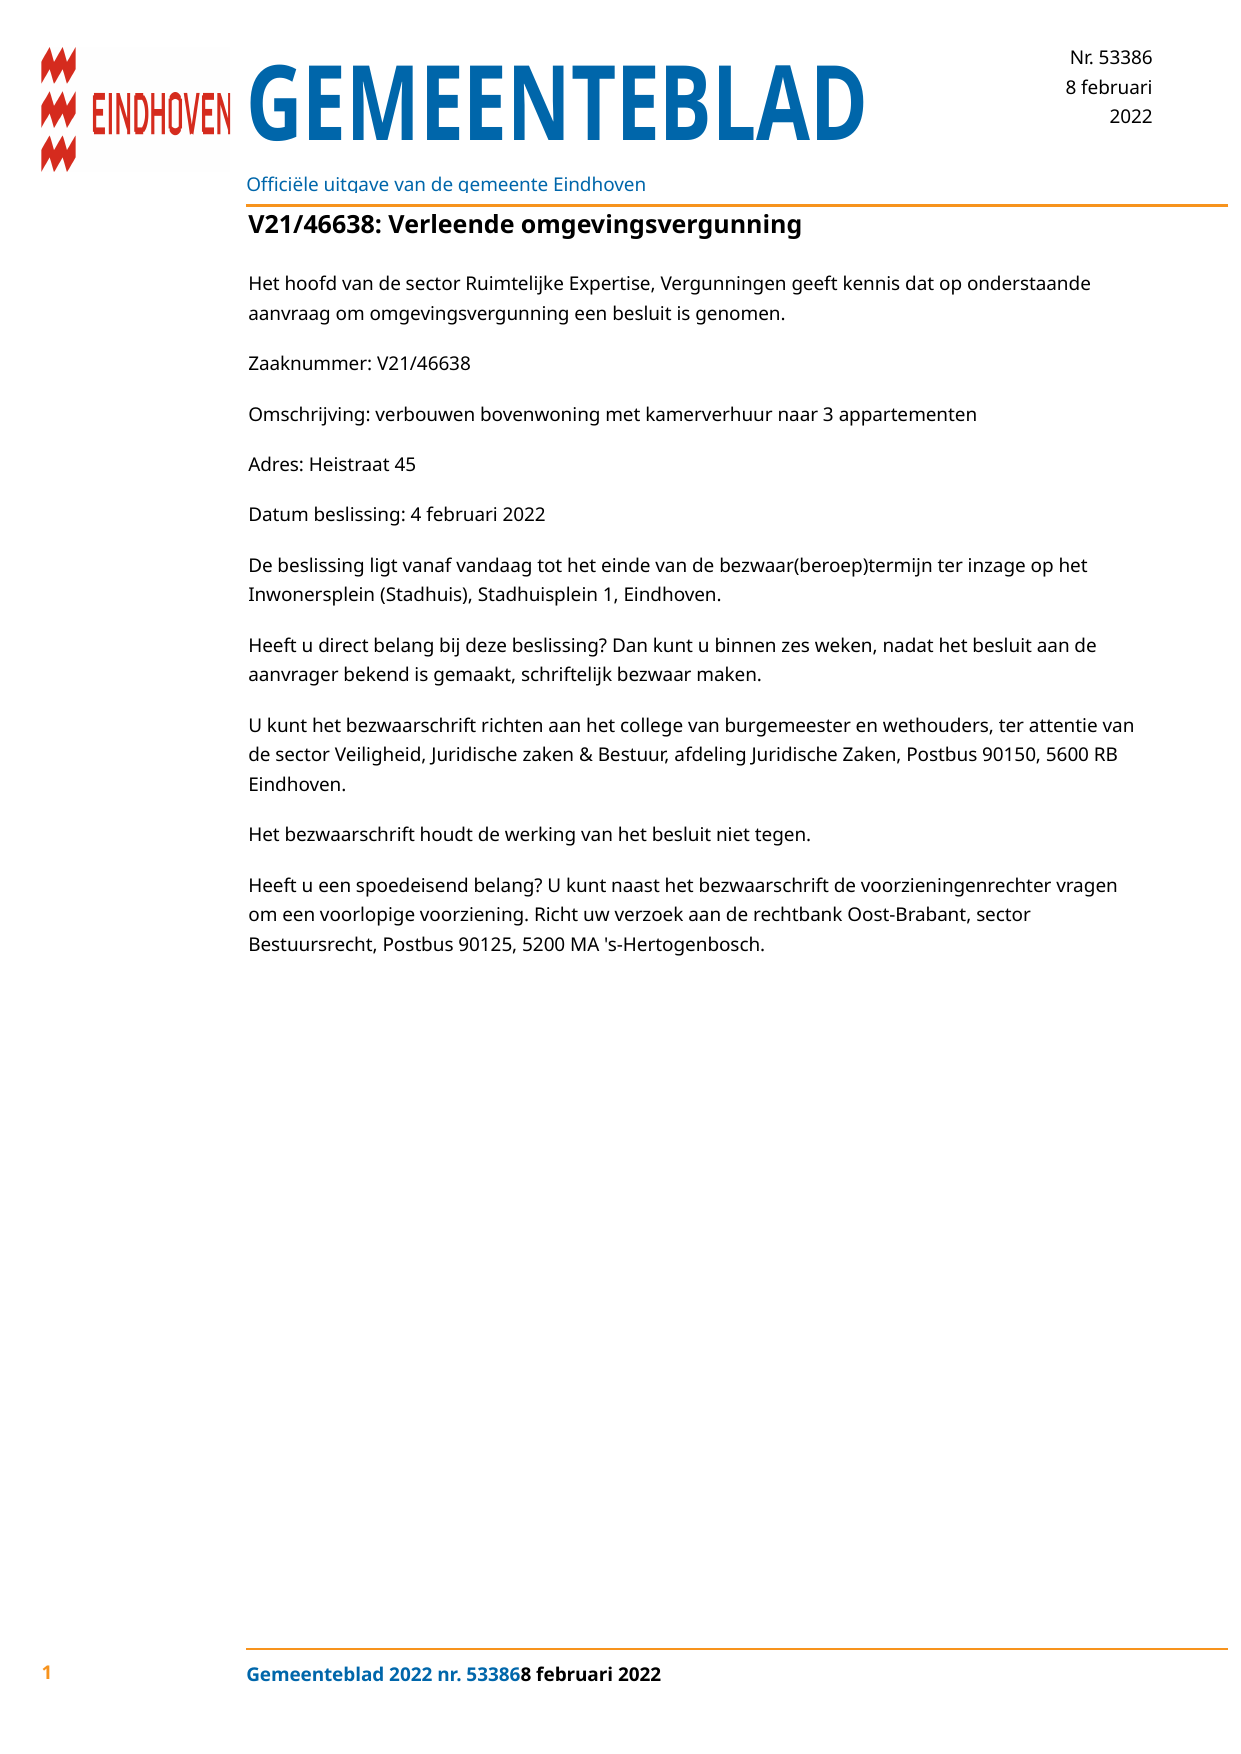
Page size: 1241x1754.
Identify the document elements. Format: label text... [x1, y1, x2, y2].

text Heeft u direct belang bij deze beslissing? Dan kunt u binnen zes weken, nadat het besluit aan de aanvrager bekend is gemaakt, schriftelijk bezwaar maken. [248, 632, 1152, 687]
text Het hoofd van de sector Ruimtelijke Expertise, Vergunningen geeft kennis dat op onderstaande aanvraag om omgevingsvergunning een besluit is genomen. [248, 270, 1152, 326]
text U kunt het bezwaarschrift richten aan het college van burgemeester en wethouders, ter attentie van de sector Veiligheid, Juridische zaken & Bestuur, afdeling Juridische Zaken, Postbus 90150, 5600 RB Eindhoven. [248, 712, 1152, 797]
text Datum beslissing: 4 februari 2022 [248, 502, 1152, 527]
text Heeft u een spoedeisend belang? U kunt naast het bezwaarschrift de voorzieningenrechter vragen om een voorlopige voorziening. Richt uw verzoek aan de rechtbank Oost-Brabant, sector Bestuursrecht, Postbus 90125, 5200 MA 's-Hertogenbosch. [248, 872, 1152, 957]
text Omschrijving: verbouwen bovenwoning met kamerverhuur naar 3 appartementen [248, 401, 1152, 426]
text De beslissing ligt vanaf vandaag tot het einde van de bezwaar(beroep)termijn ter inzage op het Inwonersplein (Stadhuis), Stadhuisplein 1, Eindhoven. [248, 552, 1152, 607]
picture [41, 47, 231, 172]
text Adres: Heistraat 45 [248, 451, 1152, 477]
text V21/46638: Verleende omgevingsvergunning [248, 207, 1152, 241]
text Het bezwaarschrift houdt de werking van het besluit niet tegen. [248, 822, 1152, 847]
text Zaaknummer: V21/46638 [248, 350, 1152, 376]
